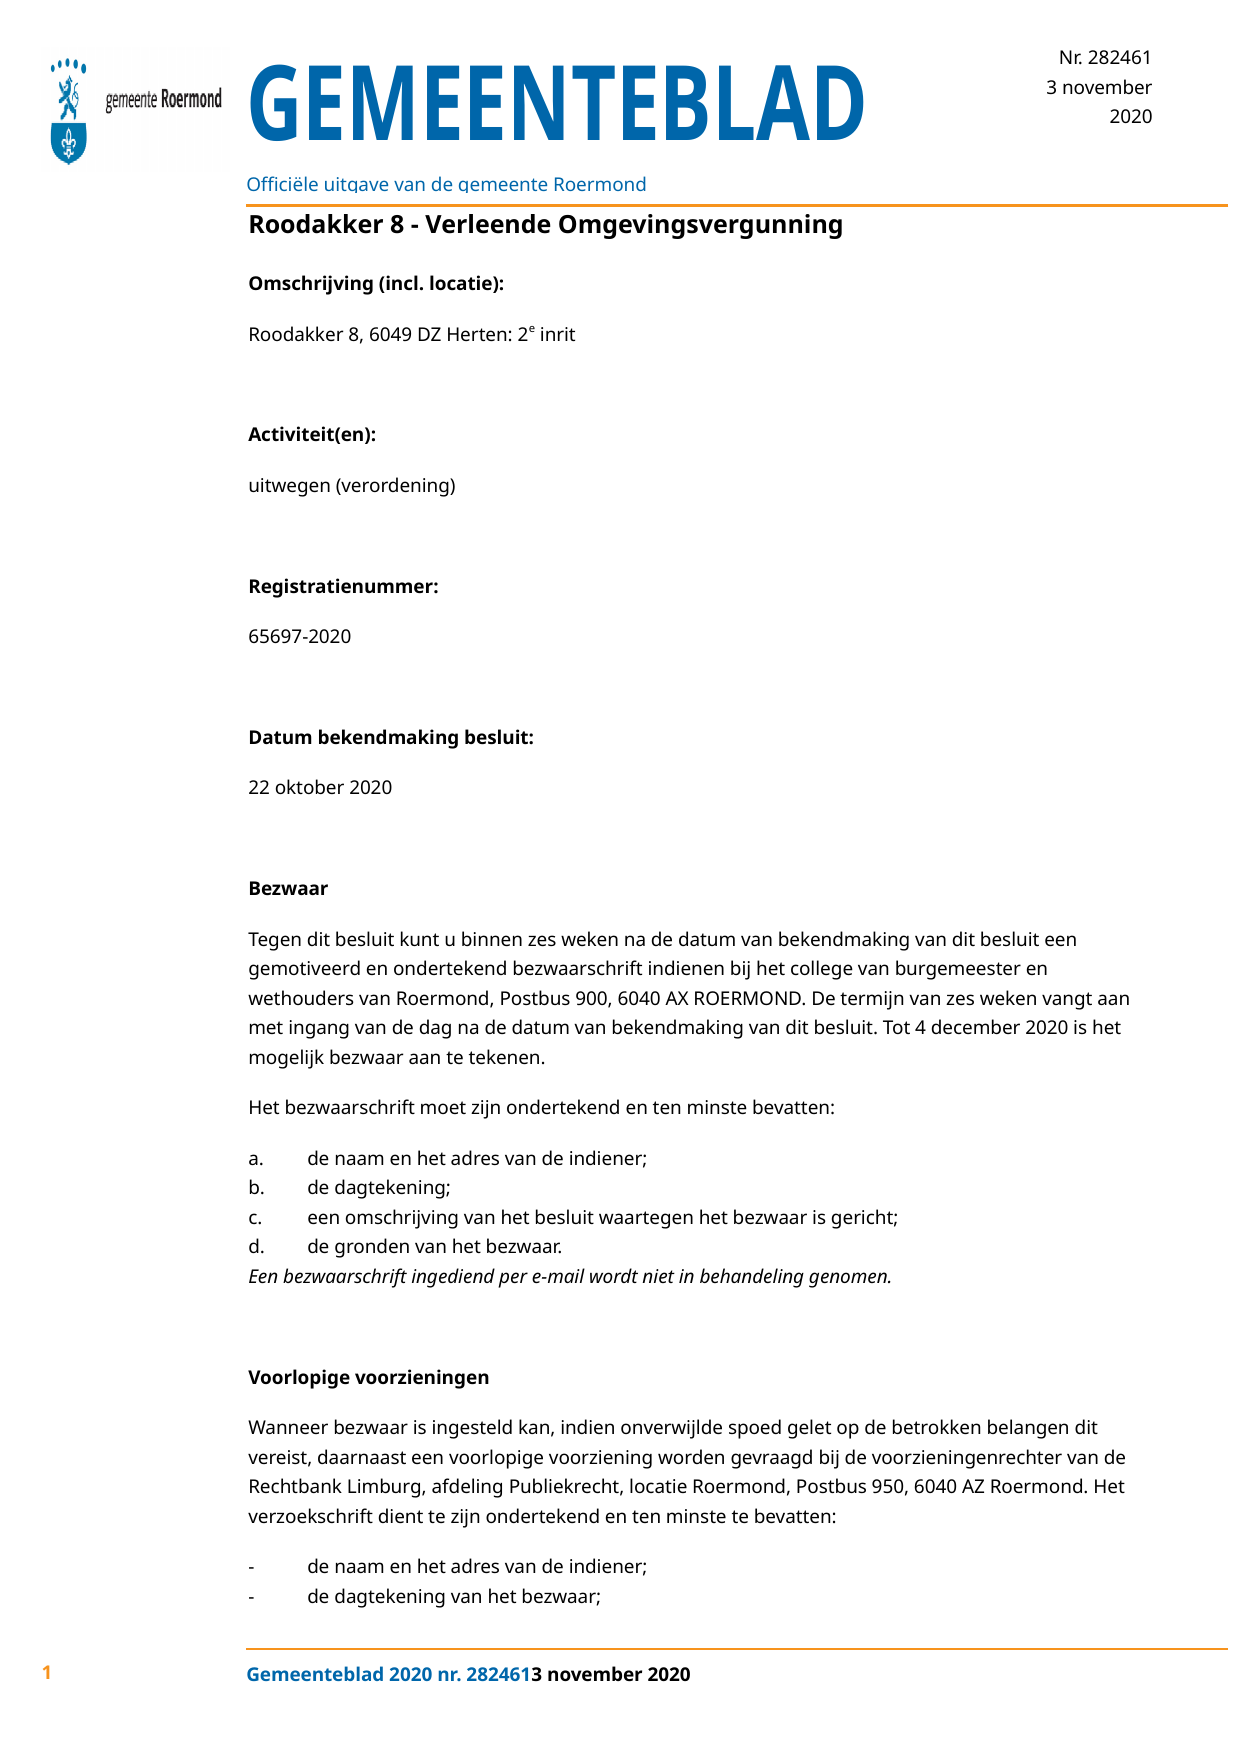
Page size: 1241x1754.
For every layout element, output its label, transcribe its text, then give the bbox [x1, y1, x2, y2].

text Wanneer bezwaar is ingesteld kan, indien onverwijlde spoed gelet op de betrokken belangen dit vereist, daarnaast een voorlopige voorziening worden gevraagd bij de voorzieningenrechter van de Rechtbank Limburg, afdeling Publiekrecht, locatie Roermond, Postbus 950, 6040 AZ Roermond. Het verzoekschrift dient te zijn ondertekend en ten minste te bevatten: [248, 1414, 1152, 1529]
text Datum bekendmaking besluit: [248, 724, 1152, 750]
text Voorlopige voorzieningen [248, 1364, 1152, 1390]
text Registratienummer: [248, 573, 1152, 598]
text Bezwaar [248, 875, 1152, 901]
list een omschrijving van het besluit waartegen het bezwaar is gericht; [248, 1204, 1152, 1230]
text Activiteit(en): [248, 422, 1152, 447]
list de naam en het adres van de indiener; [248, 1554, 1152, 1579]
text Roodakker 8, 6049 DZ Herten: 2e inrit [248, 321, 1152, 346]
text Roodakker 8 - Verleende Omgevingsvergunning [248, 207, 1152, 241]
text Een bezwaarschrift ingediend per e-mail wordt niet in behandeling genomen. [248, 1263, 1152, 1289]
text uitwegen (verordening) [248, 472, 1152, 498]
text Het bezwaarschrift moet zijn ondertekend en ten minste bevatten: [248, 1094, 1152, 1120]
text 65697-2020 [248, 623, 1152, 649]
text 22 oktober 2020 [248, 774, 1152, 800]
list de naam en het adres van de indiener; [248, 1145, 1152, 1171]
text Tegen dit besluit kunt u binnen zes weken na de datum van bekendmaking van dit besluit een gemotiveerd en ondertekend bezwaarschrift indienen bij het college van burgemeester en wethouders van Roermond, Postbus 900, 6040 AX ROERMOND. De termijn van zes weken vangt aan met ingang van de dag na de datum van bekendmaking van dit besluit. Tot 4 december 2020 is het mogelijk bezwaar aan te tekenen. [248, 926, 1152, 1070]
list de gronden van het bezwaar. [248, 1234, 1152, 1259]
list de dagtekening van het bezwaar; [248, 1583, 1152, 1609]
picture [41, 47, 231, 172]
text Omschrijving (incl. locatie): [248, 270, 1152, 296]
list de dagtekening; [248, 1174, 1152, 1200]
